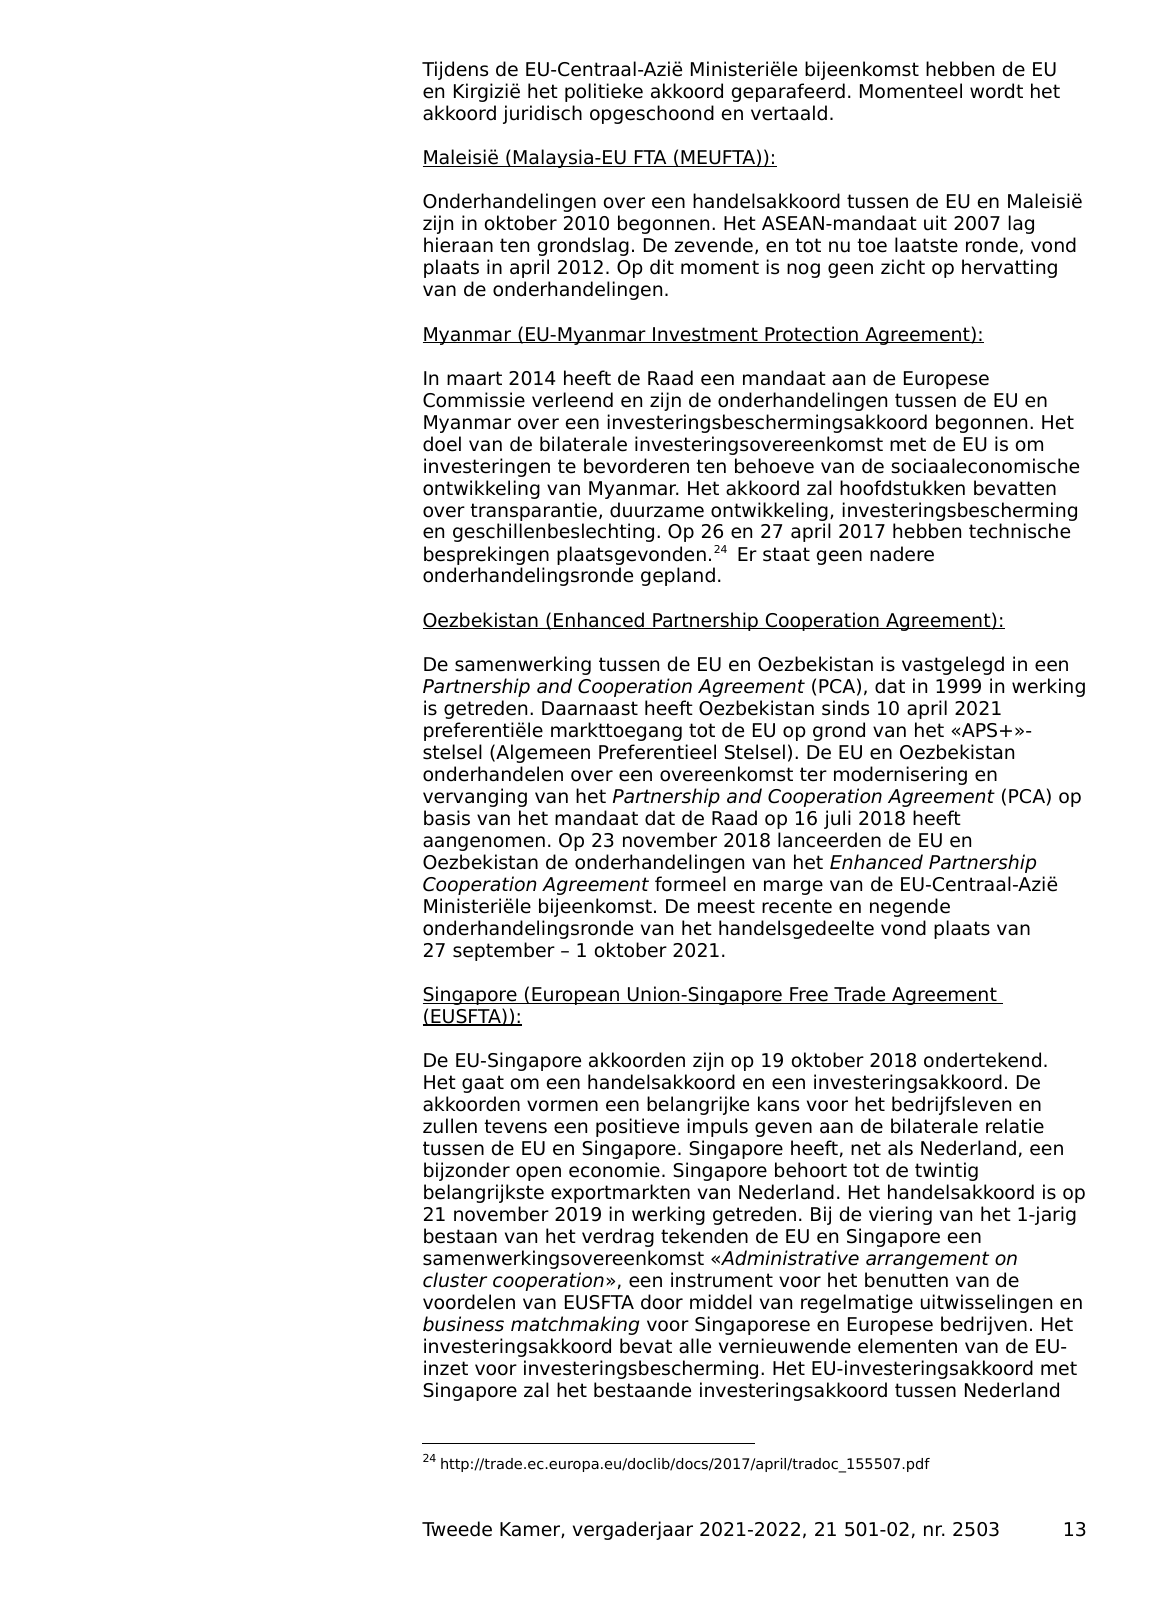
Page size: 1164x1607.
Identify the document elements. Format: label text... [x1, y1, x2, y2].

subtitle Myanmar (EU-Myanmar Investment Protection Agreement): [422, 323, 1087, 345]
subtitle Oezbekistan (Enhanced Partnership Cooperation Agreement): [422, 609, 1087, 632]
subtitle Maleisië (Malaysia-EU FTA (MEUFTA)): [422, 147, 1087, 169]
subtitle Singapore (European Union-Singapore Free Trade Agreement (EUSFTA)): [422, 984, 1087, 1028]
text De EU-Singapore akkoorden zijn op 19 oktober 2018 ondertekend. Het gaat om een handelsakkoord en een investeringsakkoord. De akkoorden vormen een belangrijke kans voor het bedrijfsleven en zullen tevens een positieve impuls geven aan de bilaterale relatie tussen de EU en Singapore. Singapore heeft, net als Nederland, een bijzonder open economie. Singapore behoort tot de twintig belangrijkste exportmarkten van Nederland. Het handelsakkoord is op 21 november 2019 in werking getreden. Bij de viering van het 1-jarig bestaan van het verdrag tekenden de EU en Singapore een samenwerkingsovereenkomst «Administrative arrangement on cluster cooperation», een instrument voor het benutten van de voordelen van EUSFTA door middel van regelmatige uitwisselingen en business matchmaking voor Singaporese en Europese bedrijven. Het investeringsakkoord bevat alle vernieuwende elementen van de EU-inzet voor investeringsbescherming. Het EU-investeringsakkoord met Singapore zal het bestaande investeringsakkoord tussen Nederland [422, 1050, 1087, 1401]
text In maart 2014 heeft de Raad een mandaat aan de Europese Commissie verleend en zijn de onderhandelingen tussen de EU en Myanmar over een investeringsbeschermingsakkoord begonnen. Het doel van de bilaterale investeringsovereenkomst met de EU is om investeringen te bevorderen ten behoeve van de sociaaleconomische ontwikkeling van Myanmar. Het akkoord zal hoofdstukken bevatten over transparantie, duurzame ontwikkeling, investeringsbescherming en geschillenbeslechting. Op 26 en 27 april 2017 hebben technische besprekingen plaatsgevonden. Er staat geen nadere onderhandelingsronde gepland. [422, 368, 1087, 587]
text http://trade.ec.europa.eu/doclib/docs/2017/april/tradoc_155507.pdf [422, 1452, 1087, 1474]
text Onderhandelingen over een handelsakkoord tussen de EU en Maleisië zijn in oktober 2010 begonnen. Het ASEAN-mandaat uit 2007 lag hieraan ten grondslag. De zevende, en tot nu toe laatste ronde, vond plaats in april 2012. Op dit moment is nog geen zicht op hervatting van de onderhandelingen. [422, 191, 1087, 301]
text Tijdens de EU-Centraal-Azië Ministeriële bijeenkomst hebben de EU en Kirgizië het politieke akkoord geparafeerd. Momenteel wordt het akkoord juridisch opgeschoond en vertaald. [422, 59, 1087, 125]
text De samenwerking tussen de EU en Oezbekistan is vastgelegd in een Partnership and Cooperation Agreement (PCA), dat in 1999 in werking is getreden. Daarnaast heeft Oezbekistan sinds 10 april 2021 preferentiële markttoegang tot de EU op grond van het «APS+»-stelsel (Algemeen Preferentieel Stelsel). De EU en Oezbekistan onderhandelen over een overeenkomst ter modernisering en vervanging van het Partnership and Cooperation Agreement (PCA) op basis van het mandaat dat de Raad op 16 juli 2018 heeft aangenomen. Op 23 november 2018 lanceerden de EU en Oezbekistan de onderhandelingen van het Enhanced Partnership Cooperation Agreement formeel en marge van de EU-Centraal-Azië Ministeriële bijeenkomst. De meest recente en negende onderhandelingsronde van het handelsgedeelte vond plaats van 27 september – 1 oktober 2021. [422, 654, 1087, 961]
